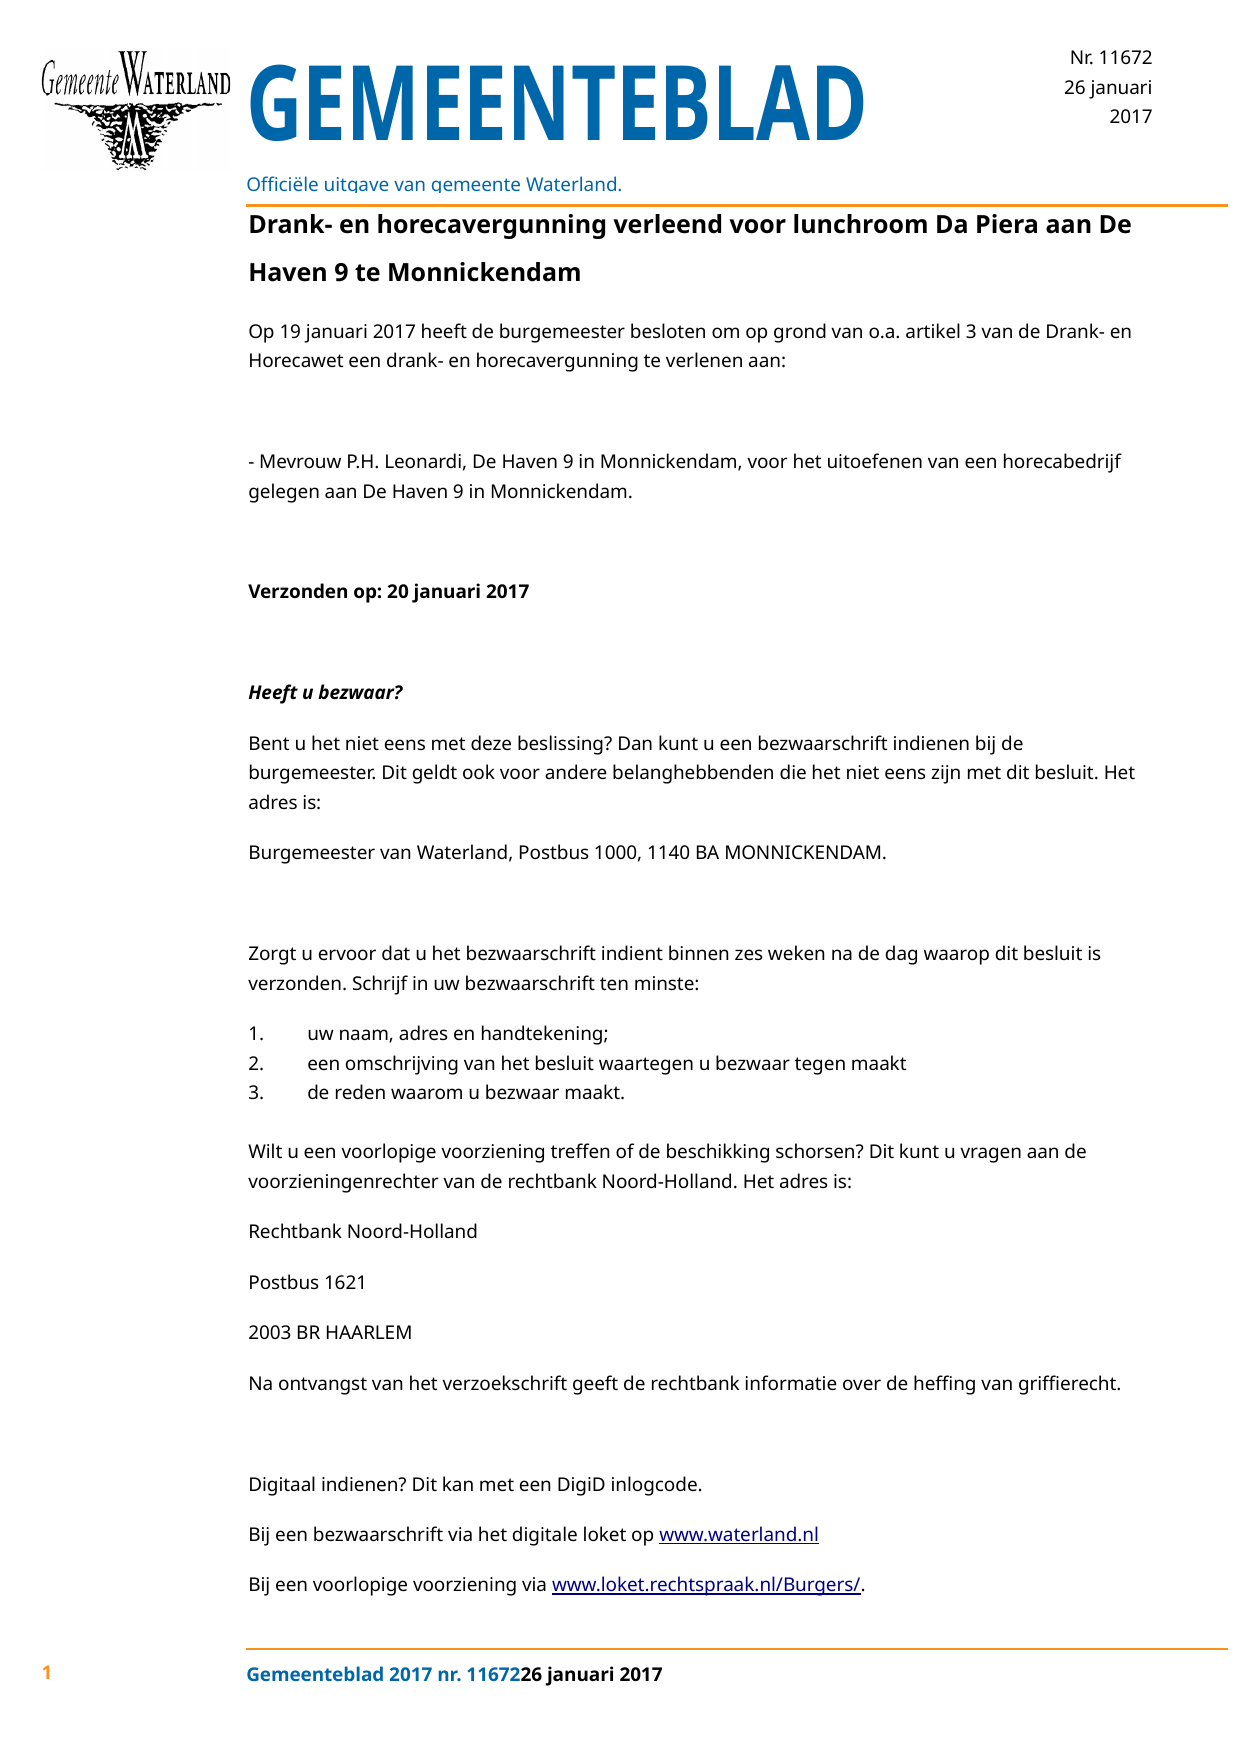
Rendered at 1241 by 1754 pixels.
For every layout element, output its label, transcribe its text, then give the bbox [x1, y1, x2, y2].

list een omschrijving van het besluit waartegen u bezwaar tegen maakt [248, 1050, 1152, 1076]
text Bent u het niet eens met deze beslissing? Dan kunt u een bezwaarschrift indienen bij de burgemeester. Dit geldt ook voor andere belanghebbenden die het niet eens zijn met dit besluit. Het adres is: [248, 730, 1152, 815]
text Postbus 1621 [248, 1269, 1152, 1295]
text Verzonden op: 20 januari 2017 [248, 579, 1152, 604]
text Zorgt u ervoor dat u het bezwaarschrift indient binnen zes weken na de dag waarop dit besluit is verzonden. Schrijf in uw bezwaarschrift ten minste: [248, 940, 1152, 996]
text Heeft u bezwaar? [248, 679, 1152, 705]
text 2003 BR HAARLEM [248, 1319, 1152, 1345]
list de reden waarom u bezwaar maakt. [248, 1079, 1152, 1105]
list uw naam, adres en handtekening; [248, 1020, 1152, 1046]
text Drank- en horecavergunning verleend voor lunchroom Da Piera aan De Haven 9 te Monnickendam [248, 207, 1152, 288]
text Rechtbank Noord-Holland [248, 1219, 1152, 1244]
text Burgemeester van Waterland, Postbus 1000, 1140 BA MONNICKENDAM. [248, 839, 1152, 865]
text Op 19 januari 2017 heeft de burgemeester besloten om op grond van o.a. artikel 3 van de Drank- en Horecawet een drank- en horecavergunning te verlenen aan: [248, 318, 1152, 373]
text Digitaal indienen? Dit kan met een DigiD inlogcode. [248, 1471, 1152, 1497]
text Wilt u een voorlopige voorziening treffen of de beschikking schorsen? Dit kunt u vragen aan de voorzieningenrechter van de rechtbank Noord-Holland. Het adres is: [248, 1139, 1152, 1194]
text Bij een voorlopige voorziening via www.loket.rechtspraak.nl/Burgers/. [248, 1572, 1152, 1597]
text Bij een bezwaarschrift via het digitale loket op www.waterland.nl [248, 1521, 1152, 1547]
text - Mevrouw P.H. Leonardi, De Haven 9 in Monnickendam, voor het uitoefenen van een horecabedrijf gelegen aan De Haven 9 in Monnickendam. [248, 448, 1152, 504]
text Na ontvangst van het verzoekschrift geeft de rechtbank informatie over de heffing van griffierecht. [248, 1370, 1152, 1396]
picture [41, 47, 231, 172]
